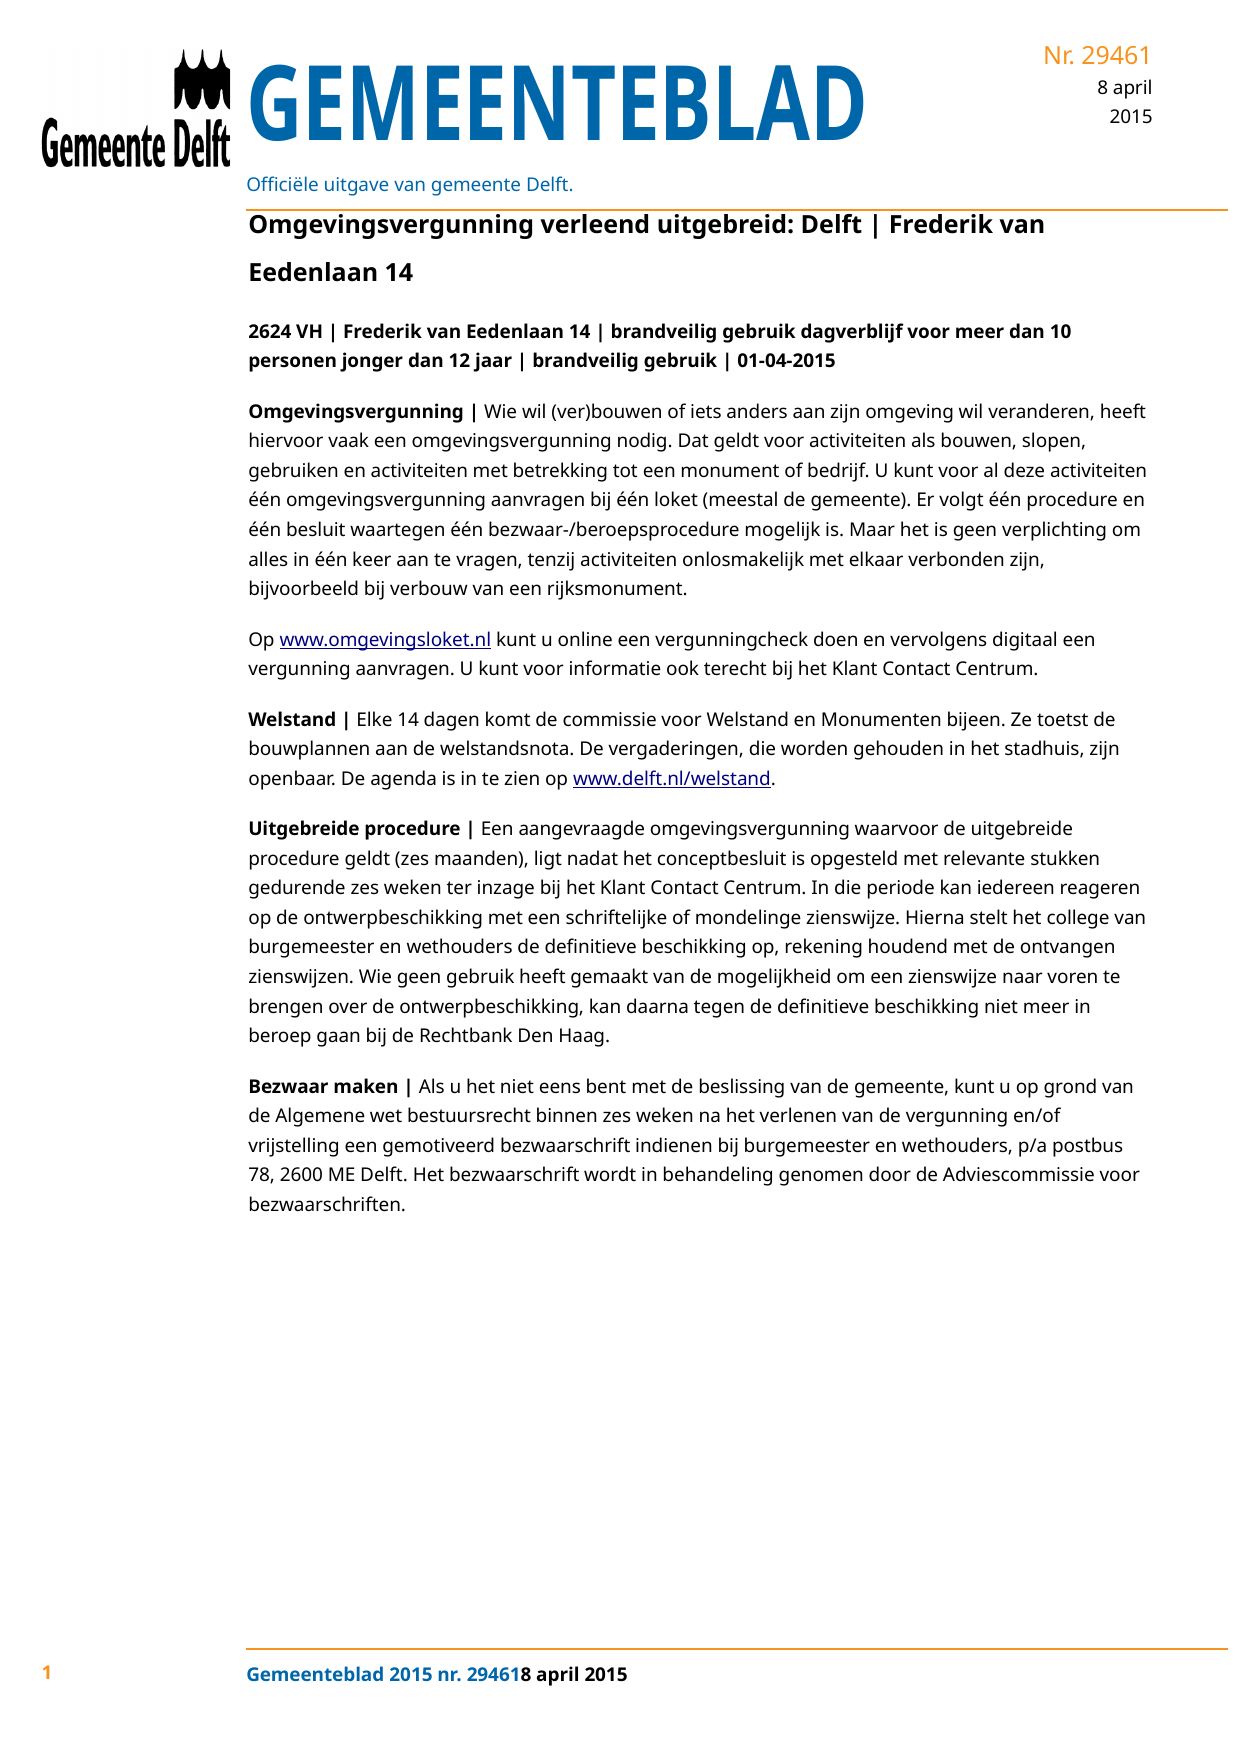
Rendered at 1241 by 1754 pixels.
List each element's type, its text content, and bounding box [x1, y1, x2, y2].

text 2624 VH | Frederik van Eedenlaan 14 | brandveilig gebruik dagverblijf voor meer dan 10 personen jonger dan 12 jaar | brandveilig gebruik | 01-04-2015 [248, 318, 1152, 373]
text Welstand | Elke 14 dagen komt de commissie voor Welstand en Monumenten bijeen. Ze toetst de bouwplannen aan de welstandsnota. De vergaderingen, die worden gehouden in het stadhuis, zijn openbaar. De agenda is in te zien op www.delft.nl/welstand. [248, 706, 1152, 791]
text Op www.omgevingsloket.nl kunt u online een vergunningcheck doen en vervolgens digitaal een vergunning aanvragen. U kunt voor informatie ook terecht bij het Klant Contact Centrum. [248, 626, 1152, 681]
picture [41, 47, 231, 172]
text Bezwaar maken | Als u het niet eens bent met de beslissing van de gemeente, kunt u op grond van de Algemene wet bestuursrecht binnen zes weken na het verlenen van de vergunning en/of vrijstelling een gemotiveerd bezwaarschrift indienen bij burgemeester en wethouders, p/a postbus 78, 2600 ME Delft. Het bezwaarschrift wordt in behandeling genomen door de Adviescommissie voor bezwaarschriften. [248, 1073, 1152, 1217]
text Omgevingsvergunning | Wie wil (ver)bouwen of iets anders aan zijn omgeving wil veranderen, heeft hiervoor vaak een omgevingsvergunning nodig. Dat geldt voor activiteiten als bouwen, slopen, gebruiken en activiteiten met betrekking tot een monument of bedrijf. U kunt voor al deze activiteiten één omgevingsvergunning aanvragen bij één loket (meestal de gemeente). Er volgt één procedure en één besluit waartegen één bezwaar-/beroepsprocedure mogelijk is. Maar het is geen verplichting om alles in één keer aan te vragen, tenzij activiteiten onlosmakelijk met elkaar verbonden zijn, bijvoorbeeld bij verbouw van een rijksmonument. [248, 398, 1152, 601]
text Uitgebreide procedure | Een aangevraagde omgevingsvergunning waarvoor de uitgebreide procedure geldt (zes maanden), ligt nadat het conceptbesluit is opgesteld met relevante stukken gedurende zes weken ter inzage bij het Klant Contact Centrum. In die periode kan iedereen reageren op de ontwerpbeschikking met een schriftelijke of mondelinge zienswijze. Hierna stelt het college van burgemeester en wethouders de definitieve beschikking op, rekening houdend met de ontvangen zienswijzen. Wie geen gebruik heeft gemaakt van de mogelijkheid om een zienswijze naar voren te brengen over de ontwerpbeschikking, kan daarna tegen de definitieve beschikking niet meer in beroep gaan bij de Rechtbank Den Haag. [248, 815, 1152, 1048]
text Omgevingsvergunning verleend uitgebreid: Delft | Frederik van Eedenlaan 14 [248, 211, 1152, 288]
